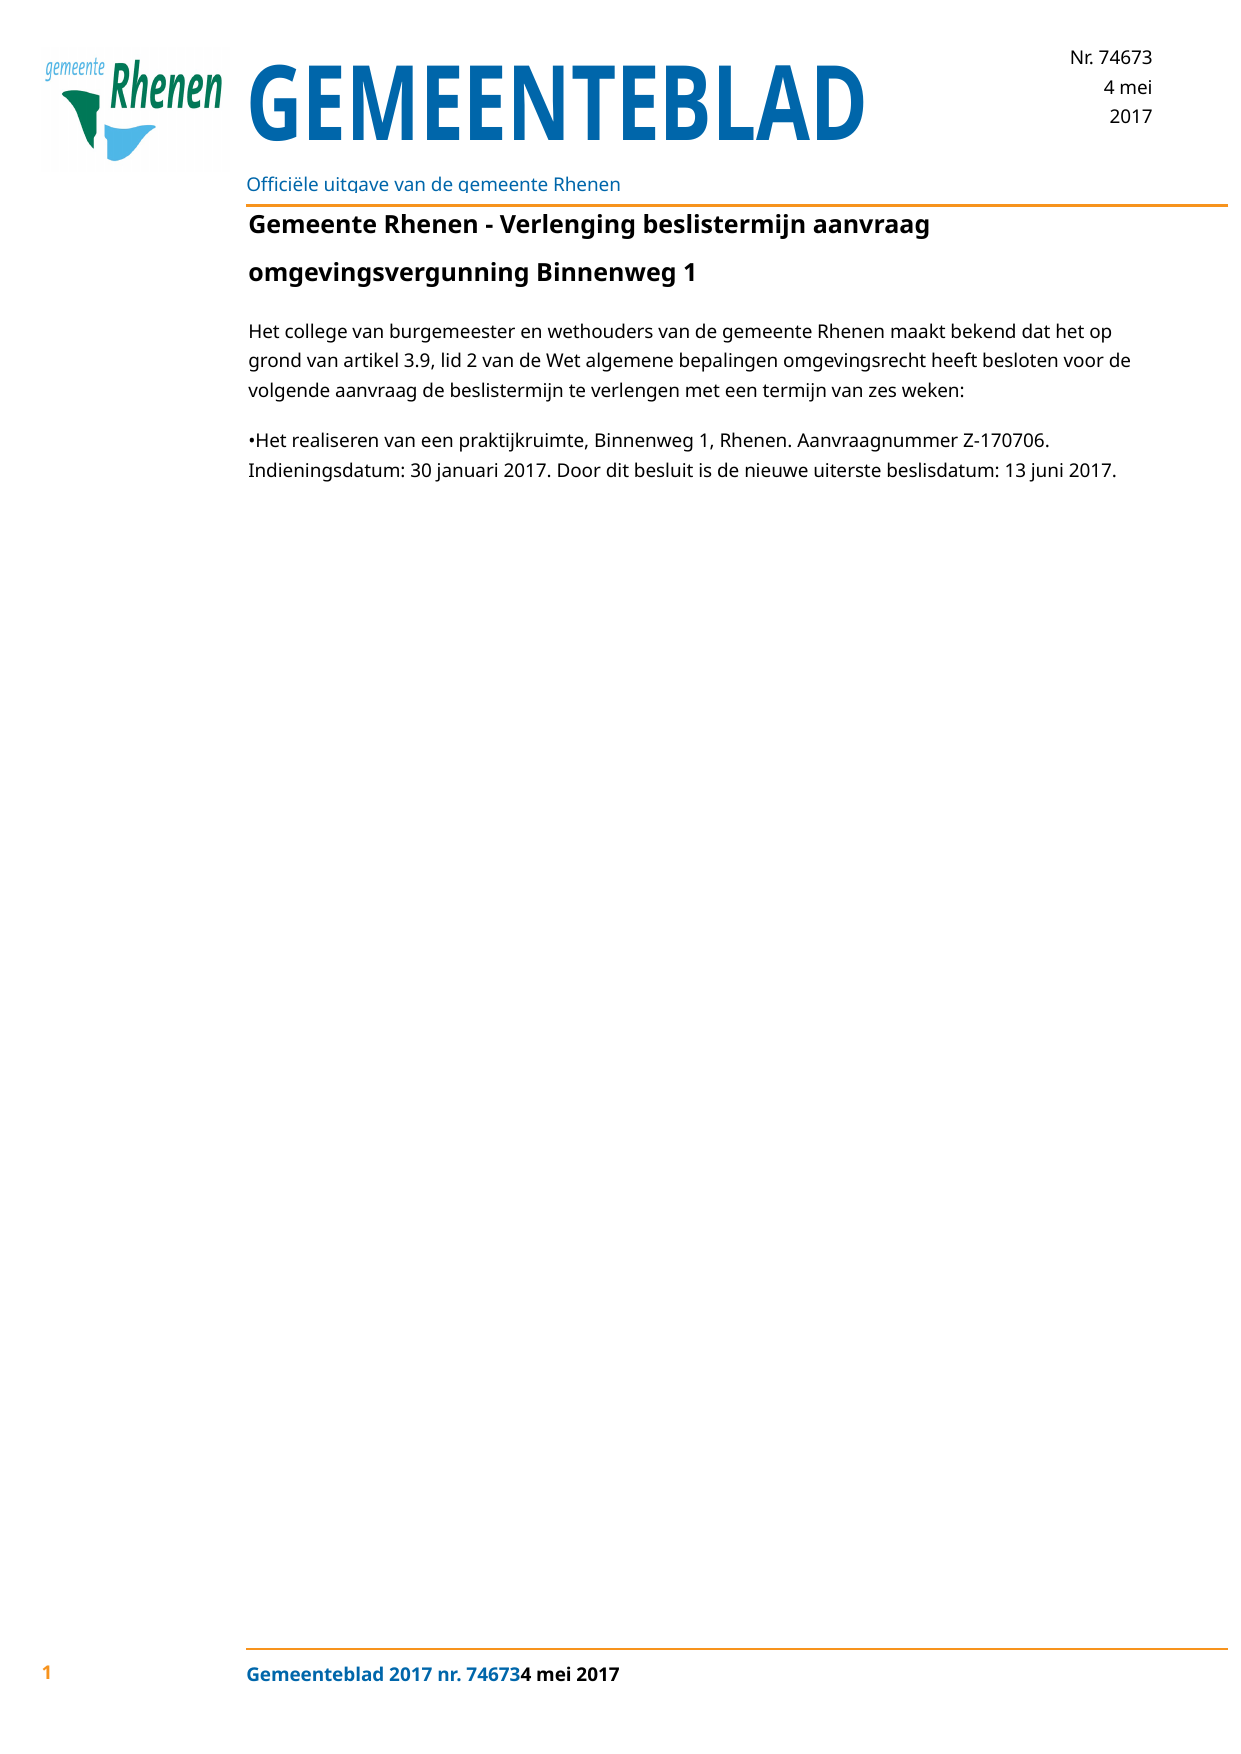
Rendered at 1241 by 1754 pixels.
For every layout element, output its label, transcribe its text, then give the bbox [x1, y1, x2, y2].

text Het college van burgemeester en wethouders van de gemeente Rhenen maakt bekend dat het op grond van artikel 3.9, lid 2 van de Wet algemene bepalingen omgevingsrecht heeft besloten voor de volgende aanvraag de beslistermijn te verlengen met een termijn van zes weken: [248, 318, 1152, 403]
picture [41, 47, 231, 172]
text •Het realiseren van een praktijkruimte, Binnenweg 1, Rhenen. Aanvraagnummer Z-170706. Indieningsdatum: 30 januari 2017. Door dit besluit is de nieuwe uiterste beslisdatum: 13 juni 2017. [248, 427, 1152, 483]
text Gemeente Rhenen - Verlenging beslistermijn aanvraag omgevingsvergunning Binnenweg 1 [248, 207, 1152, 288]
